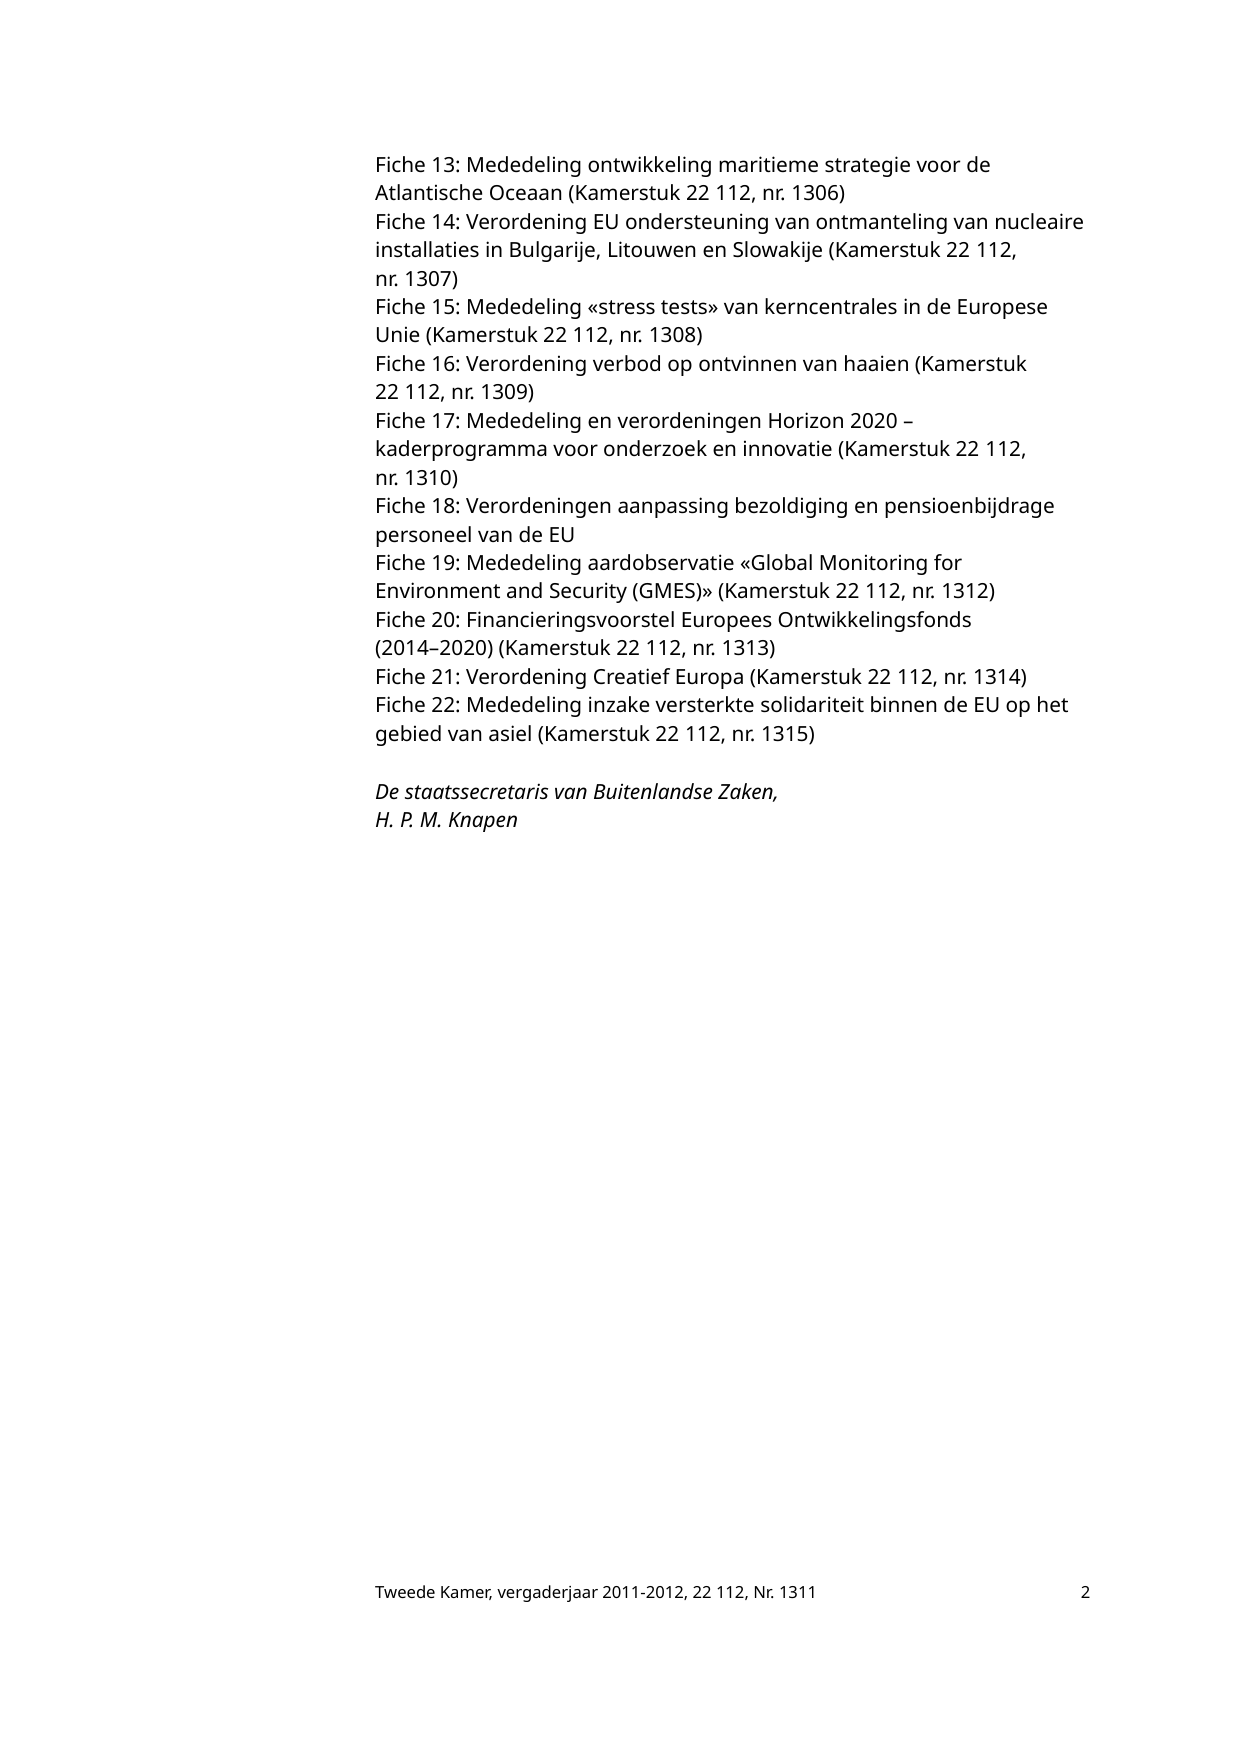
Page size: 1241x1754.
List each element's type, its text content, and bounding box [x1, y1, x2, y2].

text Fiche 19: Mededeling aardobservatie «Global Monitoring for Environment and Security (GMES)» (Kamerstuk 22 112, nr. 1312) [375, 548, 1090, 605]
text H. P. M. Knapen [375, 806, 1090, 834]
text Fiche 20: Financieringsvoorstel Europees Ontwikkelingsfonds [375, 605, 1090, 633]
text Fiche 22: Mededeling inzake versterkte solidariteit binnen de EU op het gebied van asiel (Kamerstuk 22 112, nr. 1315) [375, 690, 1090, 747]
text installaties in Bulgarije, Litouwen en Slowakije (Kamerstuk 22 112, nr. 1307) [375, 235, 1090, 292]
text (2014–2020) (Kamerstuk 22 112, nr. 1313) [375, 633, 1090, 662]
text Fiche 15: Mededeling «stress tests» van kerncentrales in de Europese Unie (Kamerstuk 22 112, nr. 1308) [375, 292, 1090, 349]
text Fiche 17: Mededeling en verordeningen Horizon 2020 – kaderprogramma voor onderzoek en innovatie (Kamerstuk 22 112, nr. 1310) [375, 406, 1090, 491]
text Fiche 21: Verordening Creatief Europa (Kamerstuk 22 112, nr. 1314) [375, 662, 1090, 690]
text Fiche 18: Verordeningen aanpassing bezoldiging en pensioenbijdrage personeel van de EU [375, 491, 1090, 548]
text De staatssecretaris van Buitenlandse Zaken, [375, 777, 1090, 806]
text Fiche 14: Verordening EU ondersteuning van ontmanteling van nucleaire [375, 207, 1090, 235]
text Fiche 16: Verordening verbod op ontvinnen van haaien (Kamerstuk 22 112, nr. 1309) [375, 349, 1090, 406]
text Fiche 13: Mededeling ontwikkeling maritieme strategie voor de Atlantische Oceaan (Kamerstuk 22 112, nr. 1306) [375, 150, 1090, 207]
